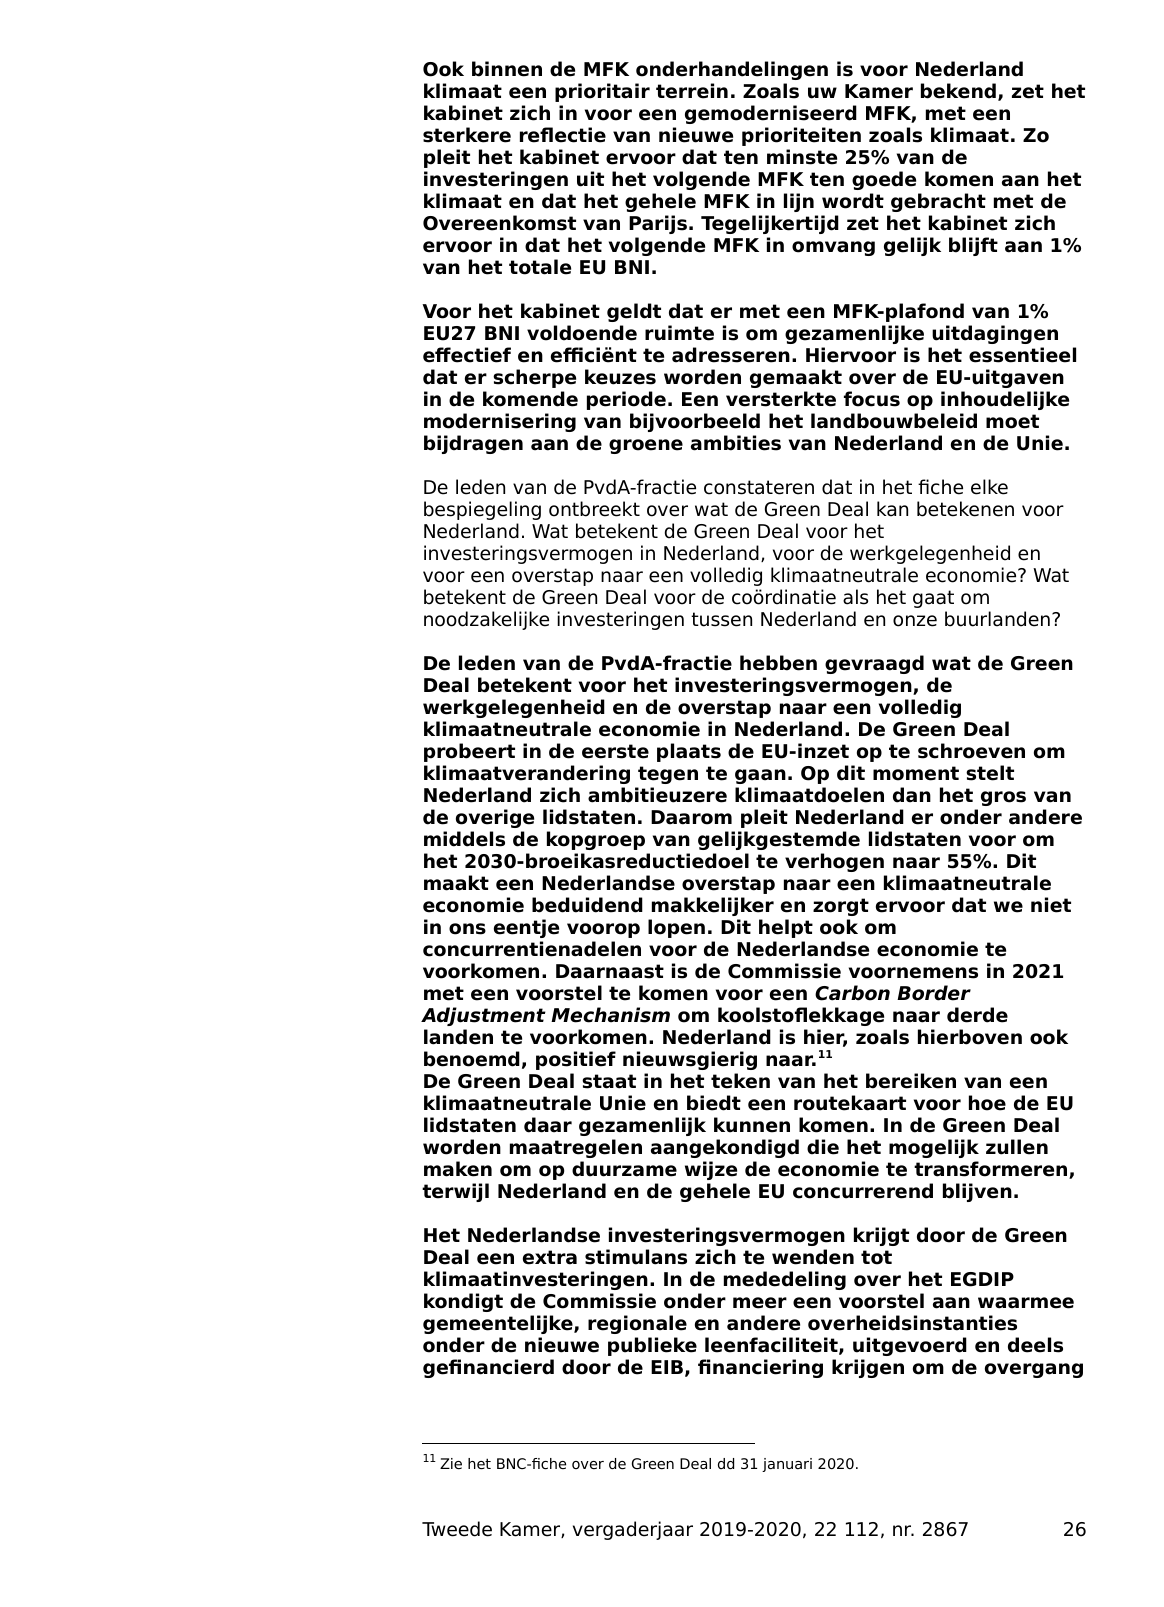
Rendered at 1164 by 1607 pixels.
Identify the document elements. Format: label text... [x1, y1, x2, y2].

text De leden van de PvdA-fractie hebben gevraagd wat de Green Deal betekent voor het investeringsvermogen, de werkgelegenheid en de overstap naar een volledig klimaatneutrale economie in Nederland. De Green Deal probeert in de eerste plaats de EU-inzet op te schroeven om klimaatverandering tegen te gaan. Op dit moment stelt Nederland zich ambitieuzere klimaatdoelen dan het gros van de overige lidstaten. Daarom pleit Nederland er onder andere middels de kopgroep van gelijkgestemde lidstaten voor om het 2030-broeikasreductiedoel te verhogen naar 55%. Dit maakt een Nederlandse overstap naar een klimaatneutrale economie beduidend makkelijker en zorgt ervoor dat we niet in ons eentje voorop lopen. Dit helpt ook om concurrentienadelen voor de Nederlandse economie te voorkomen. Daarnaast is de Commissie voornemens in 2021 met een voorstel te komen voor een Carbon Border Adjustment Mechanism om koolstoflekkage naar derde landen te voorkomen. Nederland is hier, zoals hierboven ook benoemd, positief nieuwsgierig naar. [422, 653, 1087, 1071]
text Het Nederlandse investeringsvermogen krijgt door de Green Deal een extra stimulans zich te wenden tot klimaatinvesteringen. In de mededeling over het EGDIP kondigt de Commissie onder meer een voorstel aan waarmee gemeentelijke, regionale en andere overheidsinstanties onder de nieuwe publieke leenfaciliteit, uitgevoerd en deels gefinancierd door de EIB, financiering krijgen om de overgang [422, 1225, 1087, 1379]
text Zie het BNC-fiche over de Green Deal dd 31 januari 2020. [422, 1452, 1087, 1474]
text De leden van de PvdA-fractie constateren dat in het fiche elke bespiegeling ontbreekt over wat de Green Deal kan betekenen voor Nederland. Wat betekent de Green Deal voor het investeringsvermogen in Nederland, voor de werkgelegenheid en voor een overstap naar een volledig klimaatneutrale economie? Wat betekent de Green Deal voor de coördinatie als het gaat om noodzakelijke investeringen tussen Nederland en onze buurlanden? [422, 477, 1087, 631]
text Ook binnen de MFK onderhandelingen is voor Nederland klimaat een prioritair terrein. Zoals uw Kamer bekend, zet het kabinet zich in voor een gemoderniseerd MFK, met een sterkere reflectie van nieuwe prioriteiten zoals klimaat. Zo pleit het kabinet ervoor dat ten minste 25% van de investeringen uit het volgende MFK ten goede komen aan het klimaat en dat het gehele MFK in lijn wordt gebracht met de Overeenkomst van Parijs. Tegelijkertijd zet het kabinet zich ervoor in dat het volgende MFK in omvang gelijk blijft aan 1% van het totale EU BNI. [422, 59, 1087, 279]
text De Green Deal staat in het teken van het bereiken van een klimaatneutrale Unie en biedt een routekaart voor hoe de EU lidstaten daar gezamenlijk kunnen komen. In de Green Deal worden maatregelen aangekondigd die het mogelijk zullen maken om op duurzame wijze de economie te transformeren, terwijl Nederland en de gehele EU concurrerend blijven. [422, 1071, 1087, 1203]
text Voor het kabinet geldt dat er met een MFK-plafond van 1% EU27 BNI voldoende ruimte is om gezamenlijke uitdagingen effectief en efficiënt te adresseren. Hiervoor is het essentieel dat er scherpe keuzes worden gemaakt over de EU-uitgaven in de komende periode. Een versterkte focus op inhoudelijke modernisering van bijvoorbeeld het landbouwbeleid moet bijdragen aan de groene ambities van Nederland en de Unie. [422, 301, 1087, 455]
